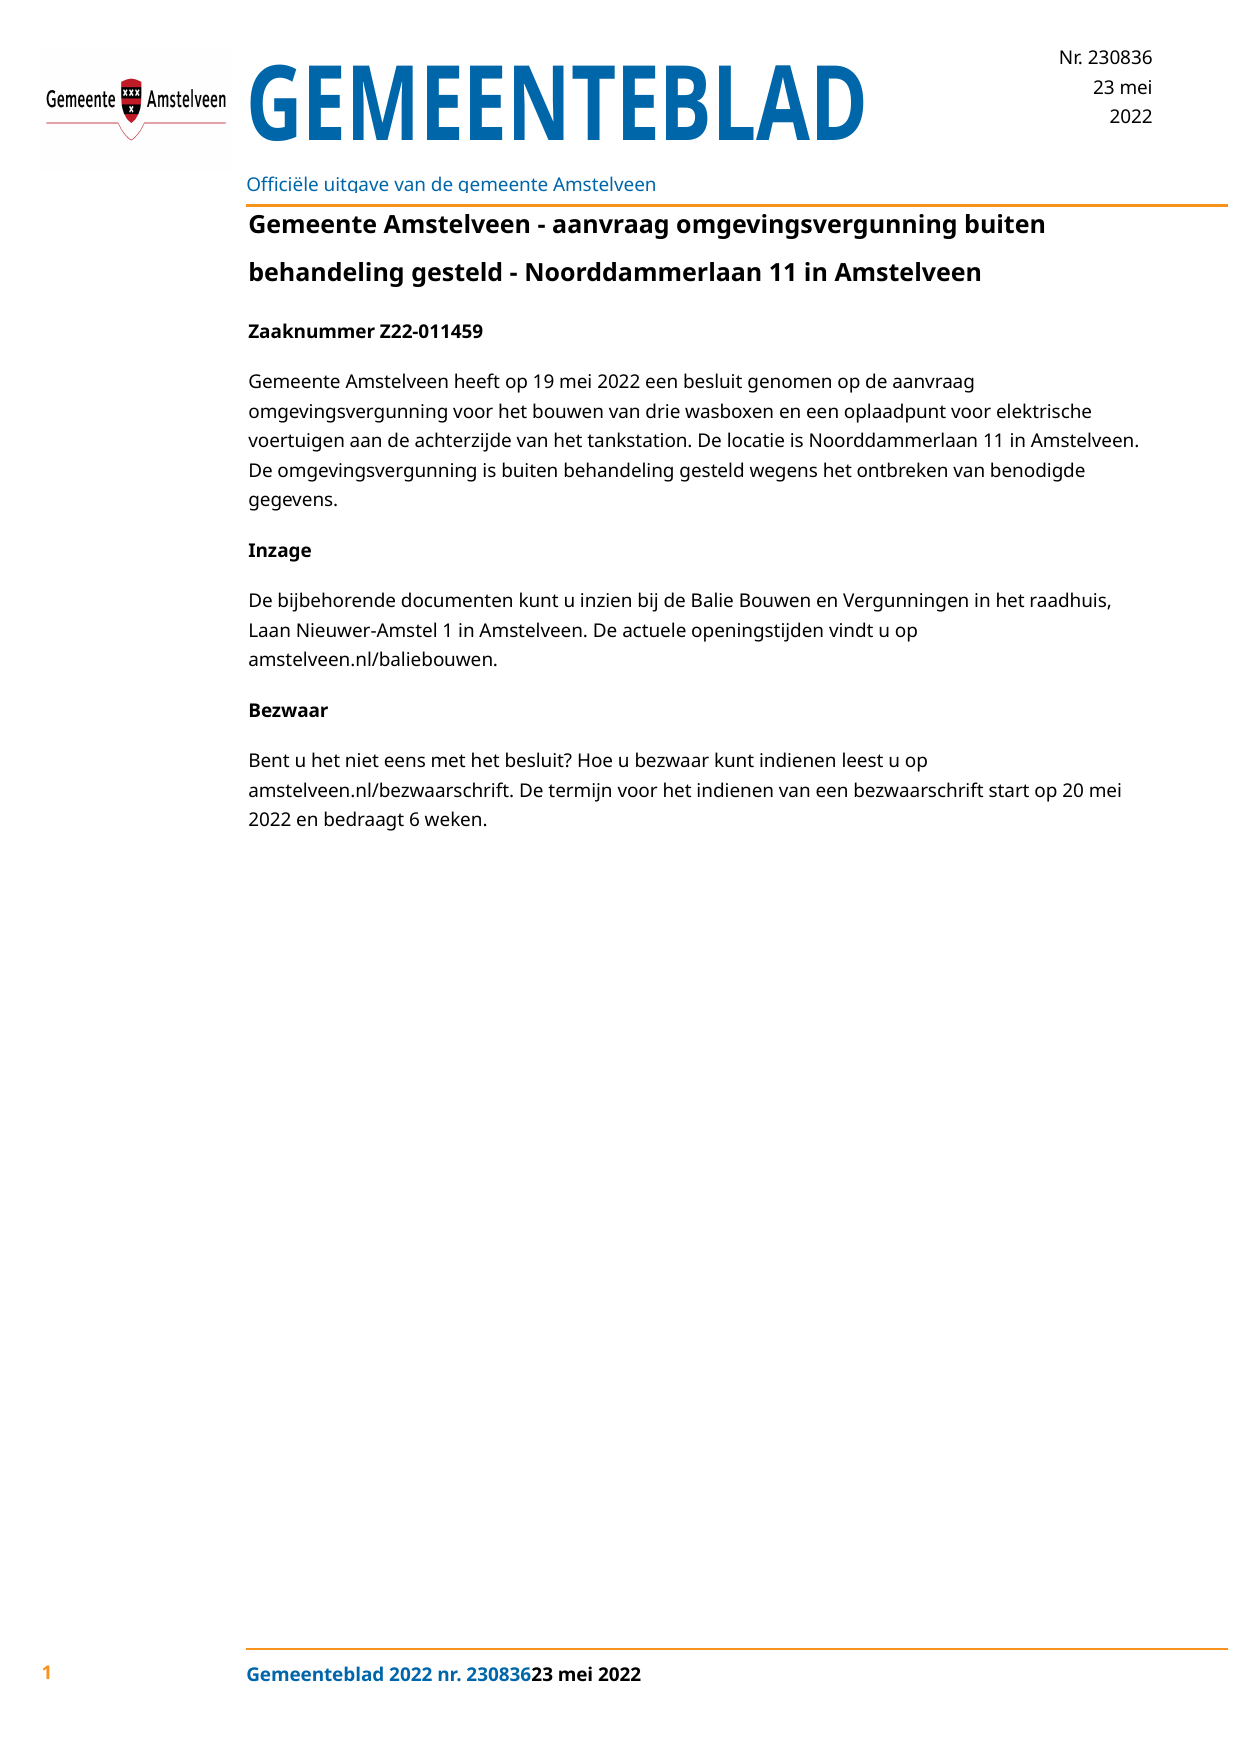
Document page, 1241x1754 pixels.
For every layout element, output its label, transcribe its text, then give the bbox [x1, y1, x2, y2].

text De bijbehorende documenten kunt u inzien bij de Balie Bouwen en Vergunningen in het raadhuis, Laan Nieuwer-Amstel 1 in Amstelveen. De actuele openingstijden vindt u op amstelveen.nl/baliebouwen. [248, 587, 1152, 672]
text Gemeente Amstelveen heeft op 19 mei 2022 een besluit genomen op de aanvraag omgevingsvergunning voor het bouwen van drie wasboxen en een oplaadpunt voor elektrische voertuigen aan de achterzijde van het tankstation. De locatie is Noorddammerlaan 11 in Amstelveen. De omgevingsvergunning is buiten behandeling gesteld wegens het ontbreken van benodigde gegevens. [248, 368, 1152, 512]
text Bezwaar [248, 697, 1152, 723]
text Zaaknummer Z22-011459 [248, 318, 1152, 344]
text Bent u het niet eens met het besluit? Hoe u bezwaar kunt indienen leest u op amstelveen.nl/bezwaarschrift. De termijn voor het indienen van een bezwaarschrift start op 20 mei 2022 en bedraagt 6 weken. [248, 747, 1152, 832]
text Gemeente Amstelveen - aanvraag omgevingsvergunning buiten behandeling gesteld - Noorddammerlaan 11 in Amstelveen [248, 207, 1152, 288]
picture [41, 47, 231, 172]
text Inzage [248, 537, 1152, 563]
